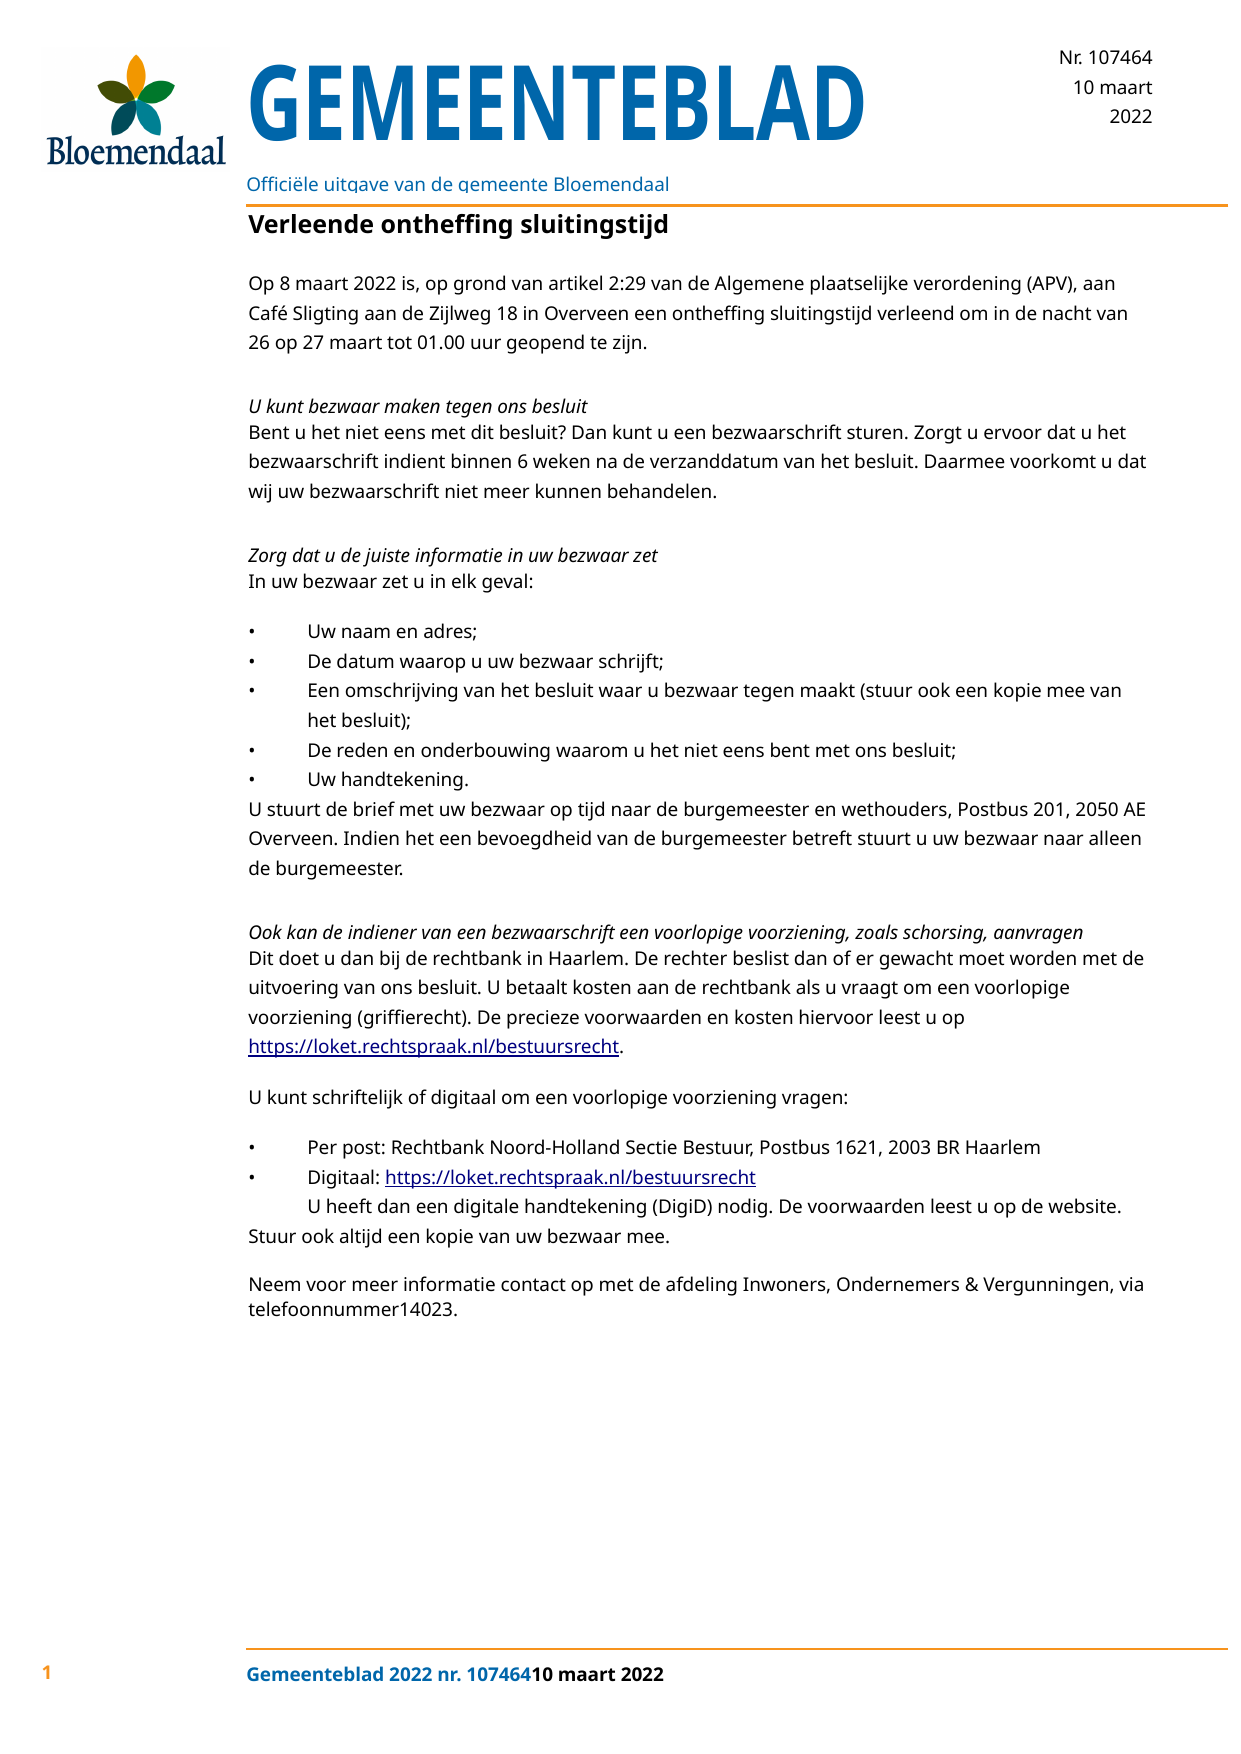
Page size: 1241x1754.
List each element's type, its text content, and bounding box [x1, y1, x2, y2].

text U kunt bezwaar maken tegen ons besluit [248, 393, 1152, 419]
text Zorg dat u de juiste informatie in uw bezwaar zet [248, 542, 1152, 568]
text In uw bezwaar zet u in elk geval: [248, 568, 1152, 594]
text Stuur ook altijd een kopie van uw bezwaar mee. [248, 1223, 1152, 1249]
text U kunt schriftelijk of digitaal om een voorlopige voorziening vragen: [248, 1084, 1152, 1110]
list Per post: Rechtbank Noord-Holland Sectie Bestuur, Postbus 1621, 2003 BR Haarlem [248, 1134, 1152, 1160]
text Neem voor meer informatie contact op met de afdeling Inwoners, Ondernemers & Vergunningen, via telefoonnummer14023. [248, 1271, 1152, 1322]
text Verleende ontheffing sluitingstijd [248, 207, 1152, 241]
text Dit doet u dan bij de rechtbank in Haarlem. De rechter beslist dan of er gewacht moet worden met de uitvoering van ons besluit. U betaalt kosten aan de rechtbank als u vraagt om een voorlopige voorziening (griffierecht). De precieze voorwaarden en kosten hiervoor leest u op https://loket.rechtspraak.nl/bestuursrecht. [248, 945, 1152, 1059]
text Op 8 maart 2022 is, op grond van artikel 2:29 van de Algemene plaatselijke verordening (APV), aan Café Sligting aan de Zijlweg 18 in Overveen een ontheffing sluitingstijd verleend om in de nacht van 26 op 27 maart tot 01.00 uur geopend te zijn. [248, 270, 1152, 355]
list Uw naam en adres; [248, 618, 1152, 644]
text Ook kan de indiener van een bezwaarschrift een voorlopige voorziening, zoals schorsing, aanvragen [248, 919, 1152, 945]
list U heeft dan een digitale handtekening (DigiD) nodig. De voorwaarden leest u op de website. [248, 1193, 1152, 1219]
list Uw handtekening. [248, 766, 1152, 792]
picture [41, 47, 231, 172]
text Bent u het niet eens met dit besluit? Dan kunt u een bezwaarschrift sturen. Zorgt u ervoor dat u het bezwaarschrift indient binnen 6 weken na de verzanddatum van het besluit. Daarmee voorkomt u dat wij uw bezwaarschrift niet meer kunnen behandelen. [248, 419, 1152, 504]
list De reden en onderbouwing waarom u het niet eens bent met ons besluit; [248, 737, 1152, 762]
list Een omschrijving van het besluit waar u bezwaar tegen maakt (stuur ook een kopie mee van het besluit); [248, 678, 1152, 733]
text U stuurt de brief met uw bezwaar op tijd naar de burgemeester en wethouders, Postbus 201, 2050 AE Overveen. Indien het een bevoegdheid van de burgemeester betreft stuurt u uw bezwaar naar alleen de burgemeester. [248, 796, 1152, 881]
list De datum waarop u uw bezwaar schrijft; [248, 648, 1152, 674]
list Digitaal: https://loket.rechtspraak.nl/bestuursrecht [248, 1164, 1152, 1190]
